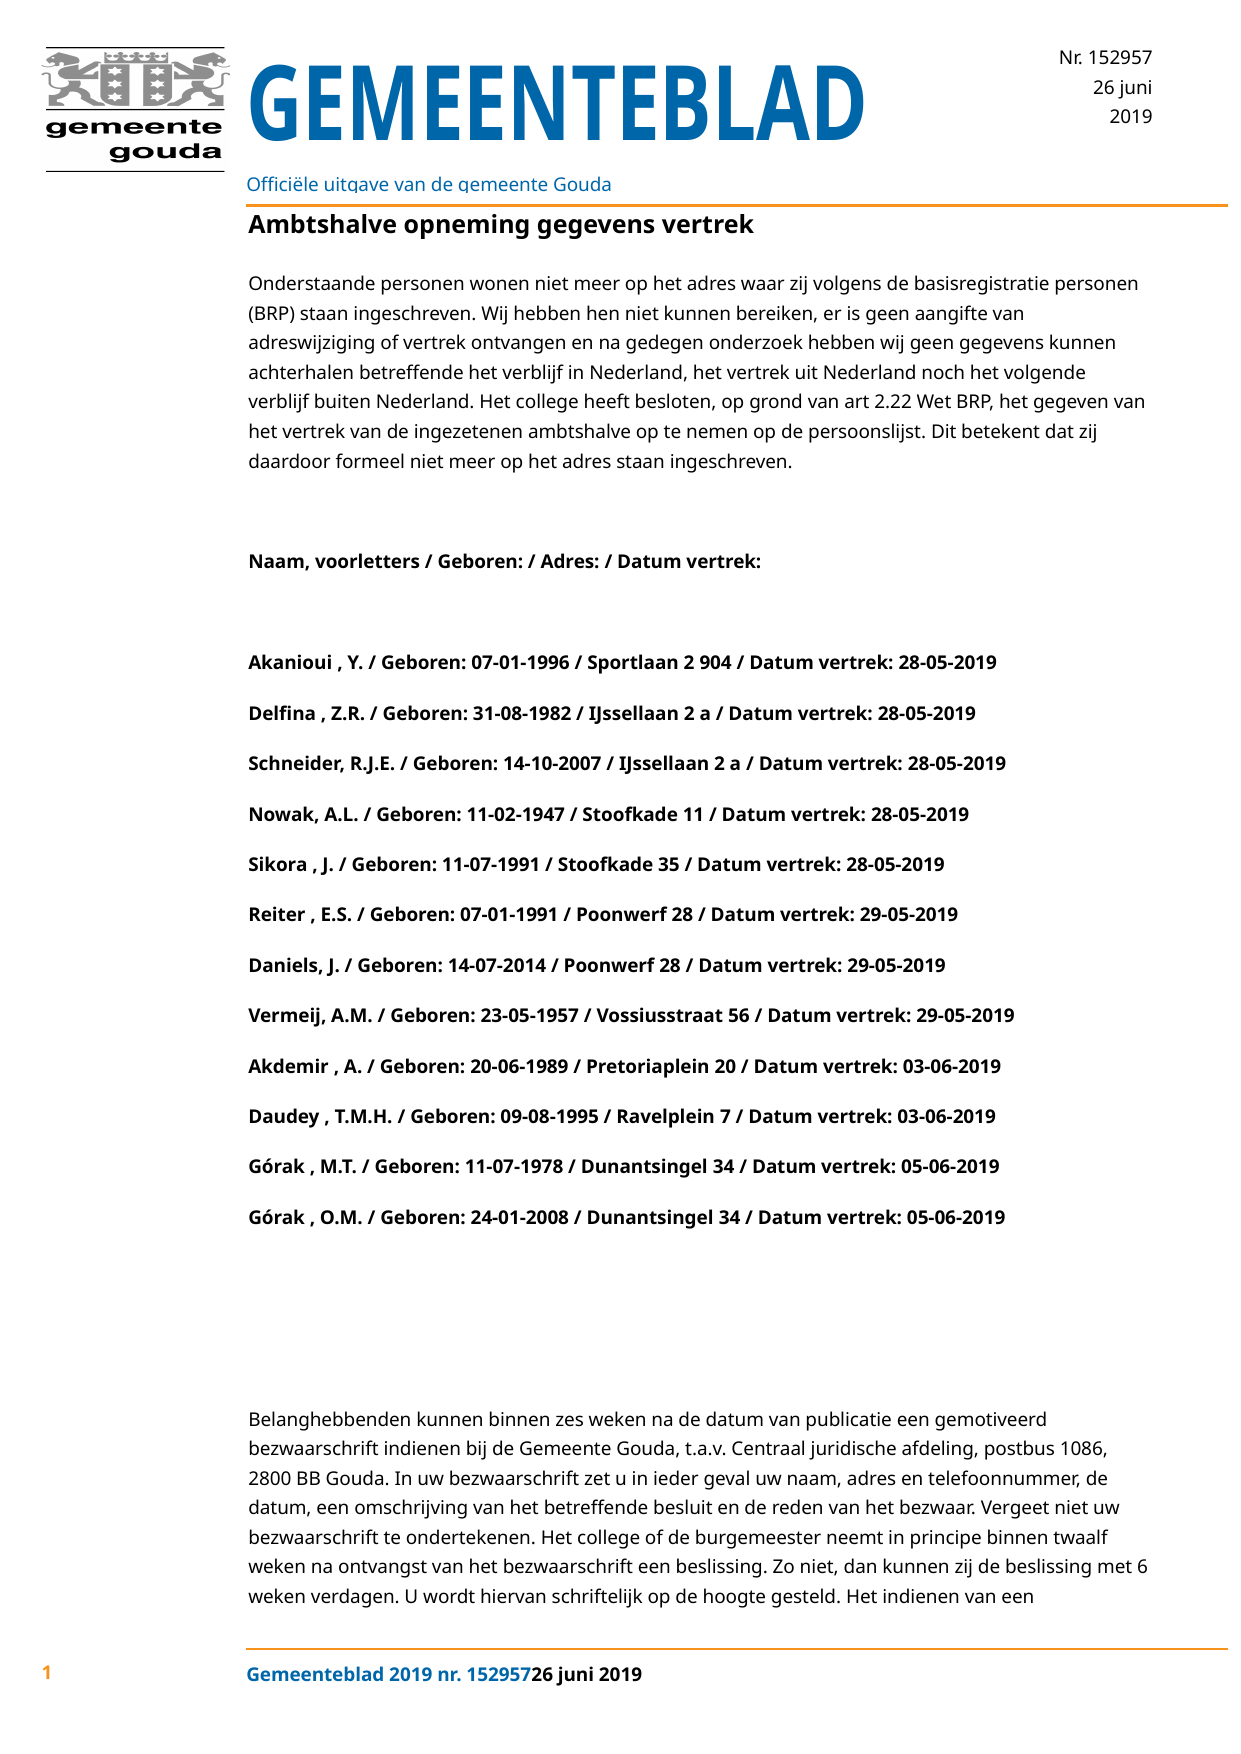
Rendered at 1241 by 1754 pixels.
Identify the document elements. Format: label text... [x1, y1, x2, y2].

text Nowak, A.L. / Geboren: 11-02-1947 / Stoofkade 11 / Datum vertrek: 28-05-2019 [248, 801, 1152, 826]
text Akanioui , Y. / Geboren: 07-01-1996 / Sportlaan 2 904 / Datum vertrek: 28-05-2019 [248, 649, 1152, 675]
text Daudey , T.M.H. / Geboren: 09-08-1995 / Ravelplein 7 / Datum vertrek: 03-06-2019 [248, 1103, 1152, 1129]
text Reiter , E.S. / Geboren: 07-01-1991 / Poonwerf 28 / Datum vertrek: 29-05-2019 [248, 902, 1152, 927]
text Onderstaande personen wonen niet meer op het adres waar zij volgens de basisregistratie personen (BRP) staan ingeschreven. Wij hebben hen niet kunnen bereiken, er is geen aangifte van adreswijziging of vertrek ontvangen en na gedegen onderzoek hebben wij geen gegevens kunnen achterhalen betreffende het verblijf in Nederland, het vertrek uit Nederland noch het volgende verblijf buiten Nederland. Het college heeft besloten, op grond van art 2.22 Wet BRP, het gegeven van het vertrek van de ingezetenen ambtshalve op te nemen op de persoonslijst. Dit betekent dat zij daardoor formeel niet meer op het adres staan ingeschreven. [248, 270, 1152, 473]
text Naam, voorletters / Geboren: / Adres: / Datum vertrek: [248, 549, 1152, 574]
picture [41, 47, 231, 172]
text Schneider, R.J.E. / Geboren: 14-10-2007 / IJssellaan 2 a / Datum vertrek: 28-05-2019 [248, 750, 1152, 776]
text Górak , M.T. / Geboren: 11-07-1978 / Dunantsingel 34 / Datum vertrek: 05-06-2019 [248, 1154, 1152, 1179]
text Daniels, J. / Geboren: 14-07-2014 / Poonwerf 28 / Datum vertrek: 29-05-2019 [248, 952, 1152, 978]
text Akdemir , A. / Geboren: 20-06-1989 / Pretoriaplein 20 / Datum vertrek: 03-06-2019 [248, 1053, 1152, 1078]
text Delfina , Z.R. / Geboren: 31-08-1982 / IJssellaan 2 a / Datum vertrek: 28-05-2019 [248, 700, 1152, 726]
text Ambtshalve opneming gegevens vertrek [248, 207, 1152, 241]
text Belanghebbenden kunnen binnen zes weken na de datum van publicatie een gemotiveerd bezwaarschrift indienen bij de Gemeente Gouda, t.a.v. Centraal juridische afdeling, postbus 1086, 2800 BB Gouda. In uw bezwaarschrift zet u in ieder geval uw naam, adres en telefoonnummer, de datum, een omschrijving van het betreffende besluit en de reden van het bezwaar. Vergeet niet uw bezwaarschrift te ondertekenen. Het college of de burgemeester neemt in principe binnen twaalf weken na ontvangst van het bezwaarschrift een beslissing. Zo niet, dan kunnen zij de beslissing met 6 weken verdagen. U wordt hiervan schriftelijk op de hoogte gesteld. Het indienen van een [248, 1406, 1152, 1609]
text Sikora , J. / Geboren: 11-07-1991 / Stoofkade 35 / Datum vertrek: 28-05-2019 [248, 851, 1152, 877]
text Vermeij, A.M. / Geboren: 23-05-1957 / Vossiusstraat 56 / Datum vertrek: 29-05-2019 [248, 1002, 1152, 1028]
text Górak , O.M. / Geboren: 24-01-2008 / Dunantsingel 34 / Datum vertrek: 05-06-2019 [248, 1204, 1152, 1230]
